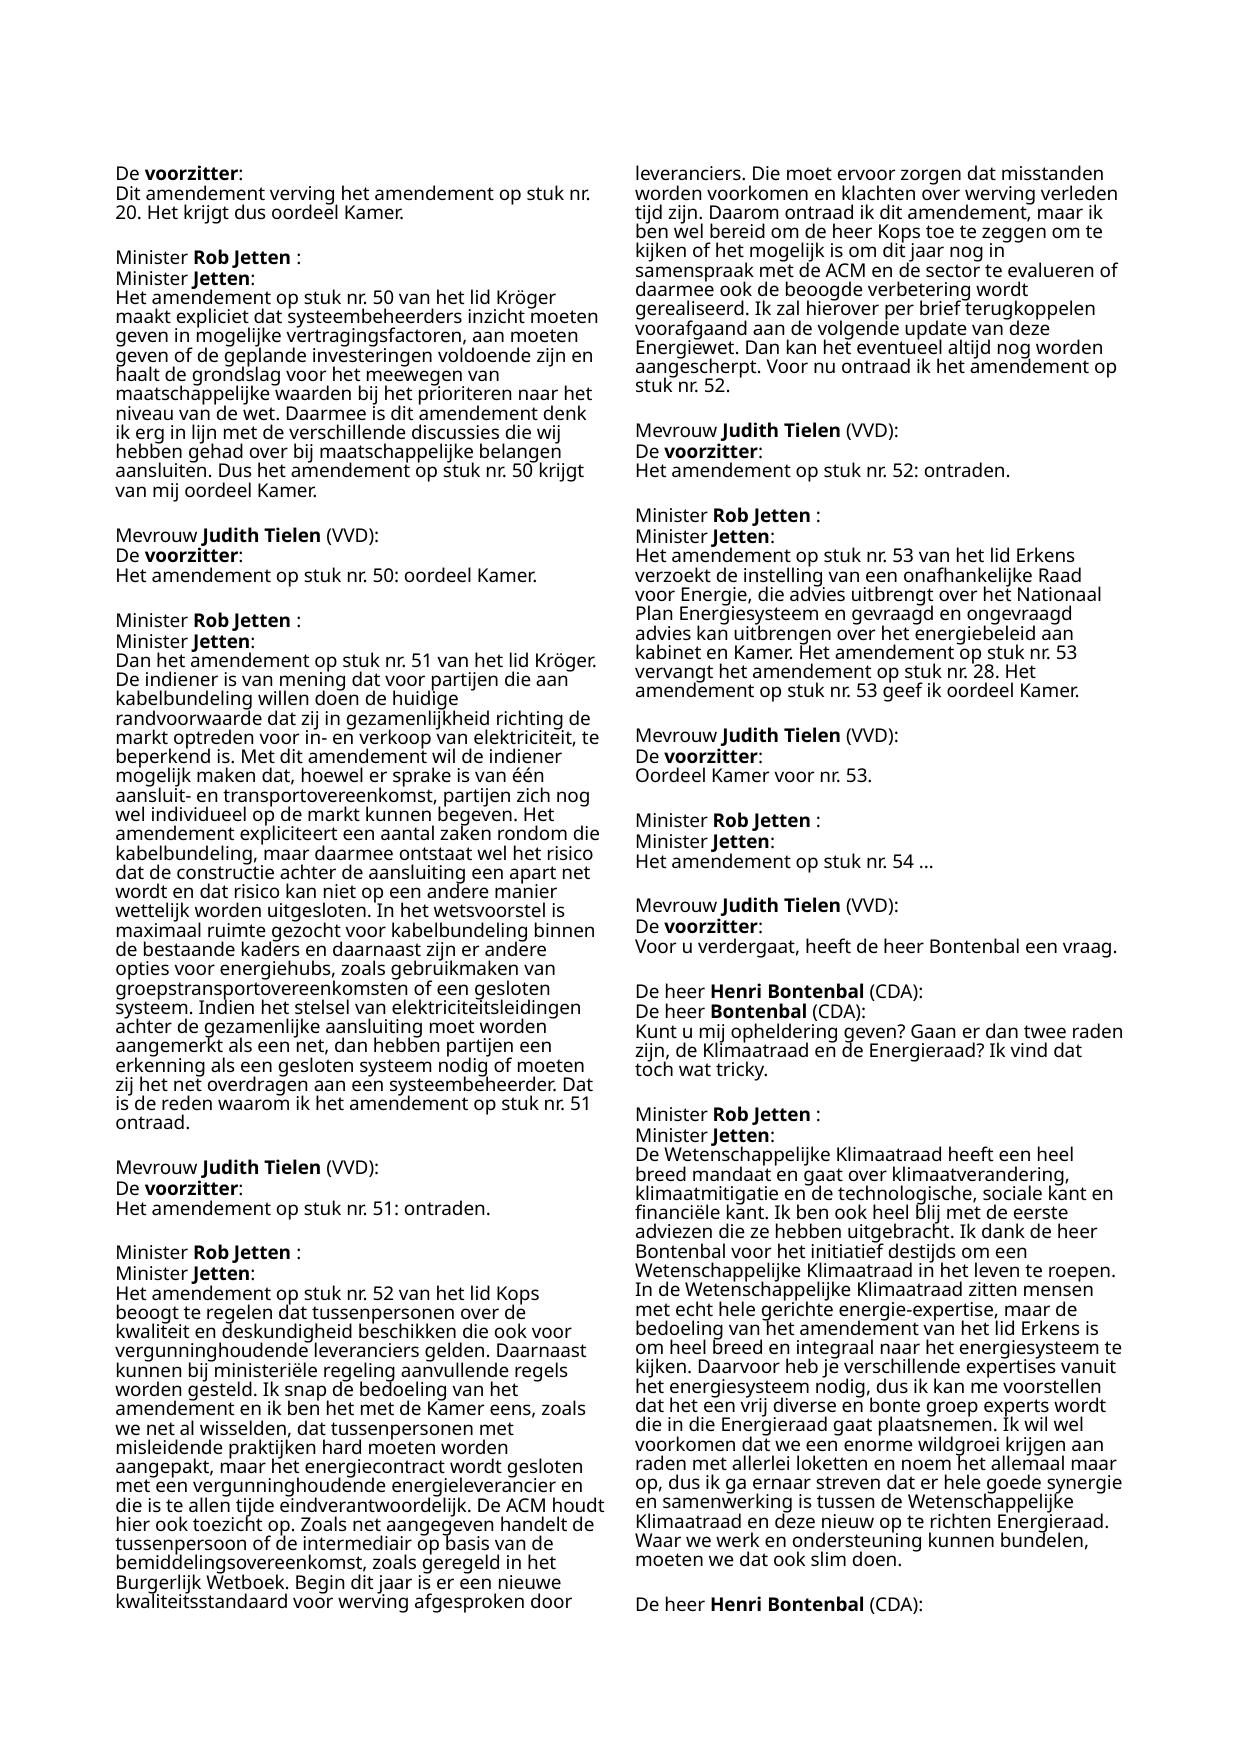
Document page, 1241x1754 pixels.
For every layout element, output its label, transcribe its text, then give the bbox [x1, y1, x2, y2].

text De Wetenschappelijke Klimaatraad heeft een heel breed mandaat en gaat over klimaatverandering, klimaatmitigatie en de technologische, sociale kant en financiële kant. Ik ben ook heel blij met de eerste adviezen die ze hebben uitgebracht. Ik dank de heer Bontenbal voor het initiatief destijds om een Wetenschappelijke Klimaatraad in het leven te roepen. In de Wetenschappelijke Klimaatraad zitten mensen met echt hele gerichte energie-expertise, maar de bedoeling van het amendement van het lid Erkens is om heel breed en integraal naar het energiesysteem te kijken. Daarvoor heb je verschillende expertises vanuit het energiesysteem nodig, dus ik kan me voorstellen dat het een vrij diverse en bonte groep experts wordt die in die Energieraad gaat plaatsnemen. Ik wil wel voorkomen dat we een enorme wildgroei krijgen aan raden met allerlei loketten en noem het allemaal maar op, dus ik ga ernaar streven dat er hele goede synergie en samenwerking is tussen de Wetenschappelijke Klimaatraad en deze nieuw op te richten Energieraad. Waar we werk en ondersteuning kunnen bundelen, moeten we dat ook slim doen. [635, 1146, 1125, 1570]
text Het amendement op stuk nr. 53 van het lid Erkens verzoekt de instelling van een onafhankelijke Raad voor Energie, die advies uitbrengt over het Nationaal Plan Energiesysteem en gevraagd en ongevraagd advies kan uitbrengen over het energiebeleid aan kabinet en Kamer. Het amendement op stuk nr. 53 vervangt het amendement op stuk nr. 28. Het amendement op stuk nr. 53 geef ik oordeel Kamer. [635, 547, 1125, 702]
text Minister Rob Jetten : [635, 808, 1125, 833]
text Minister Jetten: [635, 528, 1125, 547]
text leveranciers. Die moet ervoor zorgen dat misstanden worden voorkomen en klachten over werving verleden tijd zijn. Daarom ontraad ik dit amendement, maar ik ben wel bereid om de heer Kops toe te zeggen om te kijken of het mogelijk is om dit jaar nog in samenspraak met de ACM en de sector te evalueren of daarmee ook de beoogde verbetering wordt gerealiseerd. Ik zal hierover per brief terugkoppelen voorafgaand aan de volgende update van deze Energiewet. Dan kan het eventueel altijd nog worden aangescherpt. Voor nu ontraad ik het amendement op stuk nr. 52. [635, 165, 1125, 397]
text Mevrouw Judith Tielen (VVD): [635, 893, 1125, 918]
text Het amendement op stuk nr. 51: ontraden. [115, 1199, 605, 1219]
text Dan het amendement op stuk nr. 51 van het lid Kröger. De indiener is van mening dat voor partijen die aan kabelbundeling willen doen de huidige randvoorwaarde dat zij in gezamenlijkheid richting de markt optreden voor in- en verkoop van elektriciteit, te beperkend is. Met dit amendement wil de indiener mogelijk maken dat, hoewel er sprake is van één aansluit- en transportovereenkomst, partijen zich nog wel individueel op de markt kunnen begeven. Het amendement expliciteert een aantal zaken rondom die kabelbundeling, maar daarmee ontstaat wel het risico dat de constructie achter de aansluiting een apart net wordt en dat risico kan niet op een andere manier wettelijk worden uitgesloten. In het wetsvoorstel is maximaal ruimte gezocht voor kabelbundeling binnen de bestaande kaders en daarnaast zijn er andere opties voor energiehubs, zoals gebruikmaken van groepstransportovereenkomsten of een gesloten systeem. Indien het stelsel van elektriciteitsleidingen achter de gezamenlijke aansluiting moet worden aangemerkt als een net, dan hebben partijen een erkenning als een gesloten systeem nodig of moeten zij het net overdragen aan een systeembeheerder. Dat is de reden waarom ik het amendement op stuk nr. 51 ontraad. [115, 652, 605, 1134]
text De voorzitter: [635, 748, 1125, 767]
text Voor u verdergaat, heeft de heer Bontenbal een vraag. [635, 938, 1125, 957]
text Minister Rob Jetten : [115, 607, 605, 633]
text De voorzitter: [115, 547, 605, 567]
text Minister Jetten: [115, 1265, 605, 1284]
text Minister Jetten: [635, 1127, 1125, 1146]
text Minister Rob Jetten : [635, 1101, 1125, 1127]
text Mevrouw Judith Tielen (VVD): [115, 1154, 605, 1180]
text Minister Jetten: [115, 633, 605, 652]
text De heer Henri Bontenbal (CDA): [635, 1591, 1125, 1617]
text Het amendement op stuk nr. 52: ontraden. [635, 462, 1125, 482]
text Mevrouw Judith Tielen (VVD): [115, 522, 605, 547]
text De voorzitter: [115, 1180, 605, 1199]
text Minister Jetten: [115, 270, 605, 289]
text Minister Jetten: [635, 833, 1125, 853]
text Minister Rob Jetten : [115, 244, 605, 270]
text Mevrouw Judith Tielen (VVD): [635, 417, 1125, 443]
text De heer Henri Bontenbal (CDA): [635, 978, 1125, 1003]
text Het amendement op stuk nr. 50: oordeel Kamer. [115, 567, 605, 586]
text Het amendement op stuk nr. 54 … [635, 853, 1125, 872]
text De voorzitter: [635, 918, 1125, 938]
text Minister Rob Jetten : [115, 1239, 605, 1265]
text Kunt u mij opheldering geven? Gaan er dan twee raden zijn, de Klimaatraad en de Energieraad? Ik vind dat toch wat tricky. [635, 1023, 1125, 1081]
text De voorzitter: [115, 165, 605, 184]
text Het amendement op stuk nr. 50 van het lid Kröger maakt expliciet dat systeembeheerders inzicht moeten geven in mogelijke vertragingsfactoren, aan moeten geven of de geplande investeringen voldoende zijn en haalt de grondslag voor het meewegen van maatschappelijke waarden bij het prioriteren naar het niveau van de wet. Daarmee is dit amendement denk ik erg in lijn met de verschillende discussies die wij hebben gehad over bij maatschappelijke belangen aansluiten. Dus het amendement op stuk nr. 50 krijgt van mij oordeel Kamer. [115, 289, 605, 501]
text Dit amendement verving het amendement op stuk nr. 20. Het krijgt dus oordeel Kamer. [115, 184, 605, 223]
text Minister Rob Jetten : [635, 502, 1125, 528]
text Het amendement op stuk nr. 52 van het lid Kops beoogt te regelen dat tussenpersonen over de kwaliteit en deskundigheid beschikken die ook voor vergunninghoudende leveranciers gelden. Daarnaast kunnen bij ministeriële regeling aanvullende regels worden gesteld. Ik snap de bedoeling van het amendement en ik ben het met de Kamer eens, zoals we net al wisselden, dat tussenpersonen met misleidende praktijken hard moeten worden aangepakt, maar het energiecontract wordt gesloten met een vergunninghoudende energieleverancier en die is te allen tijde eindverantwoordelijk. De ACM houdt hier ook toezicht op. Zoals net aangegeven handelt de tussenpersoon of de intermediair op basis van de bemiddelingsovereenkomst, zoals geregeld in het Burgerlijk Wetboek. Begin dit jaar is er een nieuwe kwaliteitsstandaard voor werving afgesproken door [115, 1284, 605, 1612]
text Oordeel Kamer voor nr. 53. [635, 767, 1125, 787]
text De voorzitter: [635, 443, 1125, 462]
text Mevrouw Judith Tielen (VVD): [635, 722, 1125, 748]
text De heer Bontenbal (CDA): [635, 1003, 1125, 1023]
